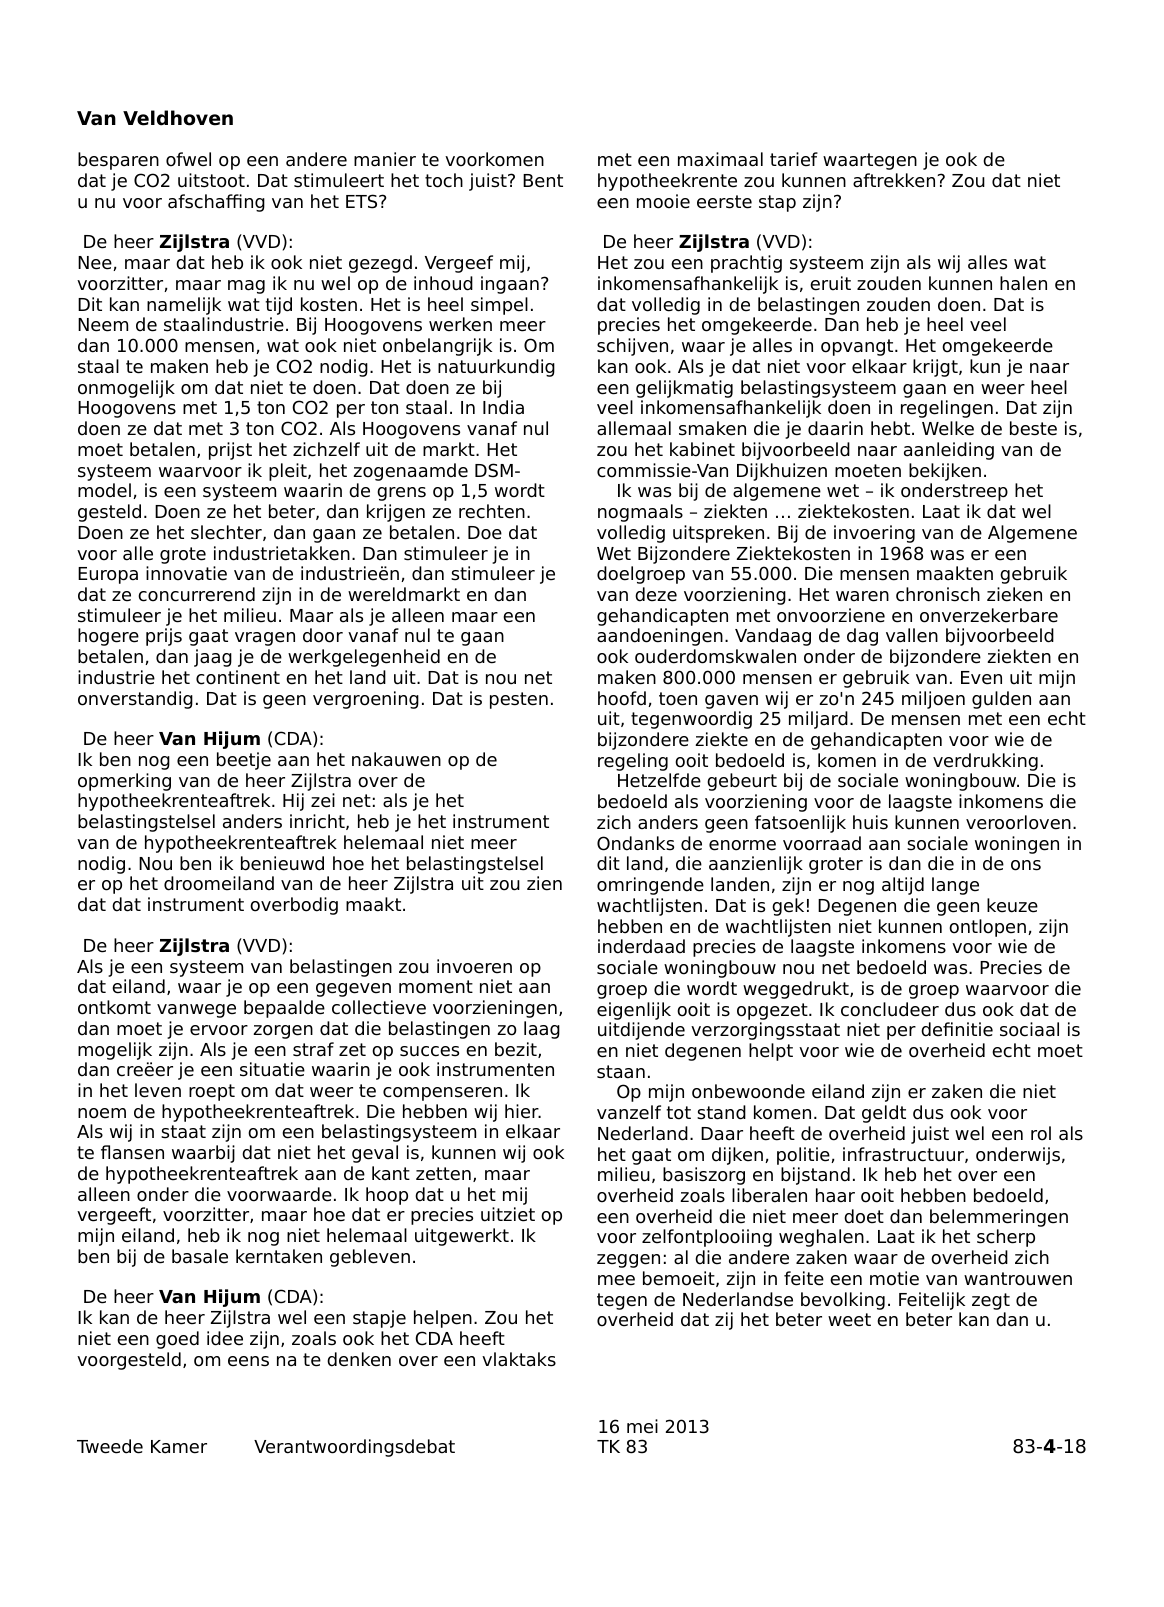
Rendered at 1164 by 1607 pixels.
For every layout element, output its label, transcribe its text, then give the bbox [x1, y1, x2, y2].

text De heer Zijlstra (VVD): [596, 232, 1087, 253]
text met een maximaal tarief waartegen je ook de hypotheekrente zou kunnen aftrekken? Zou dat niet een mooie eerste stap zijn? [596, 150, 1087, 212]
text Ik kan de heer Zijlstra wel een stapje helpen. Zou het niet een goed idee zijn, zoals ook het CDA heeft voorgesteld, om eens na te denken over een vlaktaks [77, 1308, 567, 1370]
text De heer Van Hijum (CDA): [77, 729, 567, 750]
text Het zou een prachtig systeem zijn als wij alles wat inkomensafhankelijk is, eruit zouden kunnen halen en dat volledig in de belastingen zouden doen. Dat is precies het omgekeerde. Dan heb je heel veel schijven, waar je alles in opvangt. Het omgekeerde kan ook. Als je dat niet voor elkaar krijgt, kun je naar een gelijkmatig belastingsysteem gaan en weer heel veel inkomensafhankelijk doen in regelingen. Dat zijn allemaal smaken die je daarin hebt. Welke de beste is, zou het kabinet bijvoorbeeld naar aanleiding van de commissie-Van Dijkhuizen moeten bekijken. [596, 253, 1087, 481]
text Op mijn onbewoonde eiland zijn er zaken die niet vanzelf tot stand komen. Dat geldt dus ook voor Nederland. Daar heeft de overheid juist wel een rol als het gaat om dijken, politie, infrastructuur, onderwijs, milieu, basiszorg en bijstand. Ik heb het over een overheid zoals liberalen haar ooit hebben bedoeld, een overheid die niet meer doet dan belemmeringen voor zelfontplooiing weghalen. Laat ik het scherp zeggen: al die andere zaken waar de overheid zich mee bemoeit, zijn in feite een motie van wantrouwen tegen de Nederlandse bevolking. Feitelijk zegt de overheid dat zij het beter weet en beter kan dan u. [596, 1082, 1087, 1331]
text Als je een systeem van belastingen zou invoeren op dat eiland, waar je op een gegeven moment niet aan ontkomt vanwege bepaalde collectieve voorzieningen, dan moet je ervoor zorgen dat die belastingen zo laag mogelijk zijn. Als je een straf zet op succes en bezit, dan creëer je een situatie waarin je ook instrumenten in het leven roept om dat weer te compenseren. Ik noem de hypotheekrenteaftrek. Die hebben wij hier. Als wij in staat zijn om een belastingsysteem in elkaar te flansen waarbij dat niet het geval is, kunnen wij ook de hypotheekrenteaftrek aan de kant zetten, maar alleen onder die voorwaarde. Ik hoop dat u het mij vergeeft, voorzitter, maar hoe dat er precies uitziet op mijn eiland, heb ik nog niet helemaal uitgewerkt. Ik ben bij de basale kerntaken gebleven. [77, 956, 567, 1267]
text Ik was bij de algemene wet – ik onderstreep het nogmaals – ziekten … ziektekosten. Laat ik dat wel volledig uitspreken. Bij de invoering van de Algemene Wet Bijzondere Ziektekosten in 1968 was er een doelgroep van 55.000. Die mensen maakten gebruik van deze voorziening. Het waren chronisch zieken en gehandicapten met onvoorziene en onverzekerbare aandoeningen. Vandaag de dag vallen bijvoorbeeld ook ouderdomskwalen onder de bijzondere ziekten en maken 800.000 mensen er gebruik van. Even uit mijn hoofd, toen gaven wij er zo'n 245 miljoen gulden aan uit, tegenwoordig 25 miljard. De mensen met een echt bijzondere ziekte en de gehandicapten voor wie de regeling ooit bedoeld is, komen in de verdrukking. [596, 481, 1087, 771]
text Nee, maar dat heb ik ook niet gezegd. Vergeef mij, voorzitter, maar mag ik nu wel op de inhoud ingaan? Dit kan namelijk wat tijd kosten. Het is heel simpel. Neem de staalindustrie. Bij Hoogovens werken meer dan 10.000 mensen, wat ook niet onbelangrijk is. Om staal te maken heb je CO2 nodig. Het is natuurkundig onmogelijk om dat niet te doen. Dat doen ze bij Hoogovens met 1,5 ton CO2 per ton staal. In India doen ze dat met 3 ton CO2. Als Hoogovens vanaf nul moet betalen, prijst het zichzelf uit de markt. Het systeem waarvoor ik pleit, het zogenaamde DSM-model, is een systeem waarin de grens op 1,5 wordt gesteld. Doen ze het beter, dan krijgen ze rechten. Doen ze het slechter, dan gaan ze betalen. Doe dat voor alle grote industrietakken. Dan stimuleer je in Europa innovatie van de industrieën, dan stimuleer je dat ze concurrerend zijn in de wereldmarkt en dan stimuleer je het milieu. Maar als je alleen maar een hogere prijs gaat vragen door vanaf nul te gaan betalen, dan jaag je de werkgelegenheid en de industrie het continent en het land uit. Dat is nou net onverstandig. Dat is geen vergroening. Dat is pesten. [77, 253, 567, 709]
text Ik ben nog een beetje aan het nakauwen op de opmerking van de heer Zijlstra over de hypotheekrenteaftrek. Hij zei net: als je het belastingstelsel anders inricht, heb je het instrument van de hypotheekrenteaftrek helemaal niet meer nodig. Nou ben ik benieuwd hoe het belastingstelsel er op het droomeiland van de heer Zijlstra uit zou zien dat dat instrument overbodig maakt. [77, 750, 567, 916]
text De heer Zijlstra (VVD): [77, 936, 567, 956]
text De heer Van Hijum (CDA): [77, 1287, 567, 1308]
text besparen ofwel op een andere manier te voorkomen dat je CO2 uitstoot. Dat stimuleert het toch juist? Bent u nu voor afschaffing van het ETS? [77, 150, 567, 212]
text Hetzelfde gebeurt bij de sociale woningbouw. Die is bedoeld als voorziening voor de laagste inkomens die zich anders geen fatsoenlijk huis kunnen veroorloven. Ondanks de enorme voorraad aan sociale woningen in dit land, die aanzienlijk groter is dan die in de ons omringende landen, zijn er nog altijd lange wachtlijsten. Dat is gek! Degenen die geen keuze hebben en de wachtlijsten niet kunnen ontlopen, zijn inderdaad precies de laagste inkomens voor wie de sociale woningbouw nou net bedoeld was. Precies de groep die wordt weggedrukt, is de groep waarvoor die eigenlijk ooit is opgezet. Ik concludeer dus ook dat de uitdijende verzorgingsstaat niet per definitie sociaal is en niet degenen helpt voor wie de overheid echt moet staan. [596, 771, 1087, 1082]
text De heer Zijlstra (VVD): [77, 232, 567, 253]
